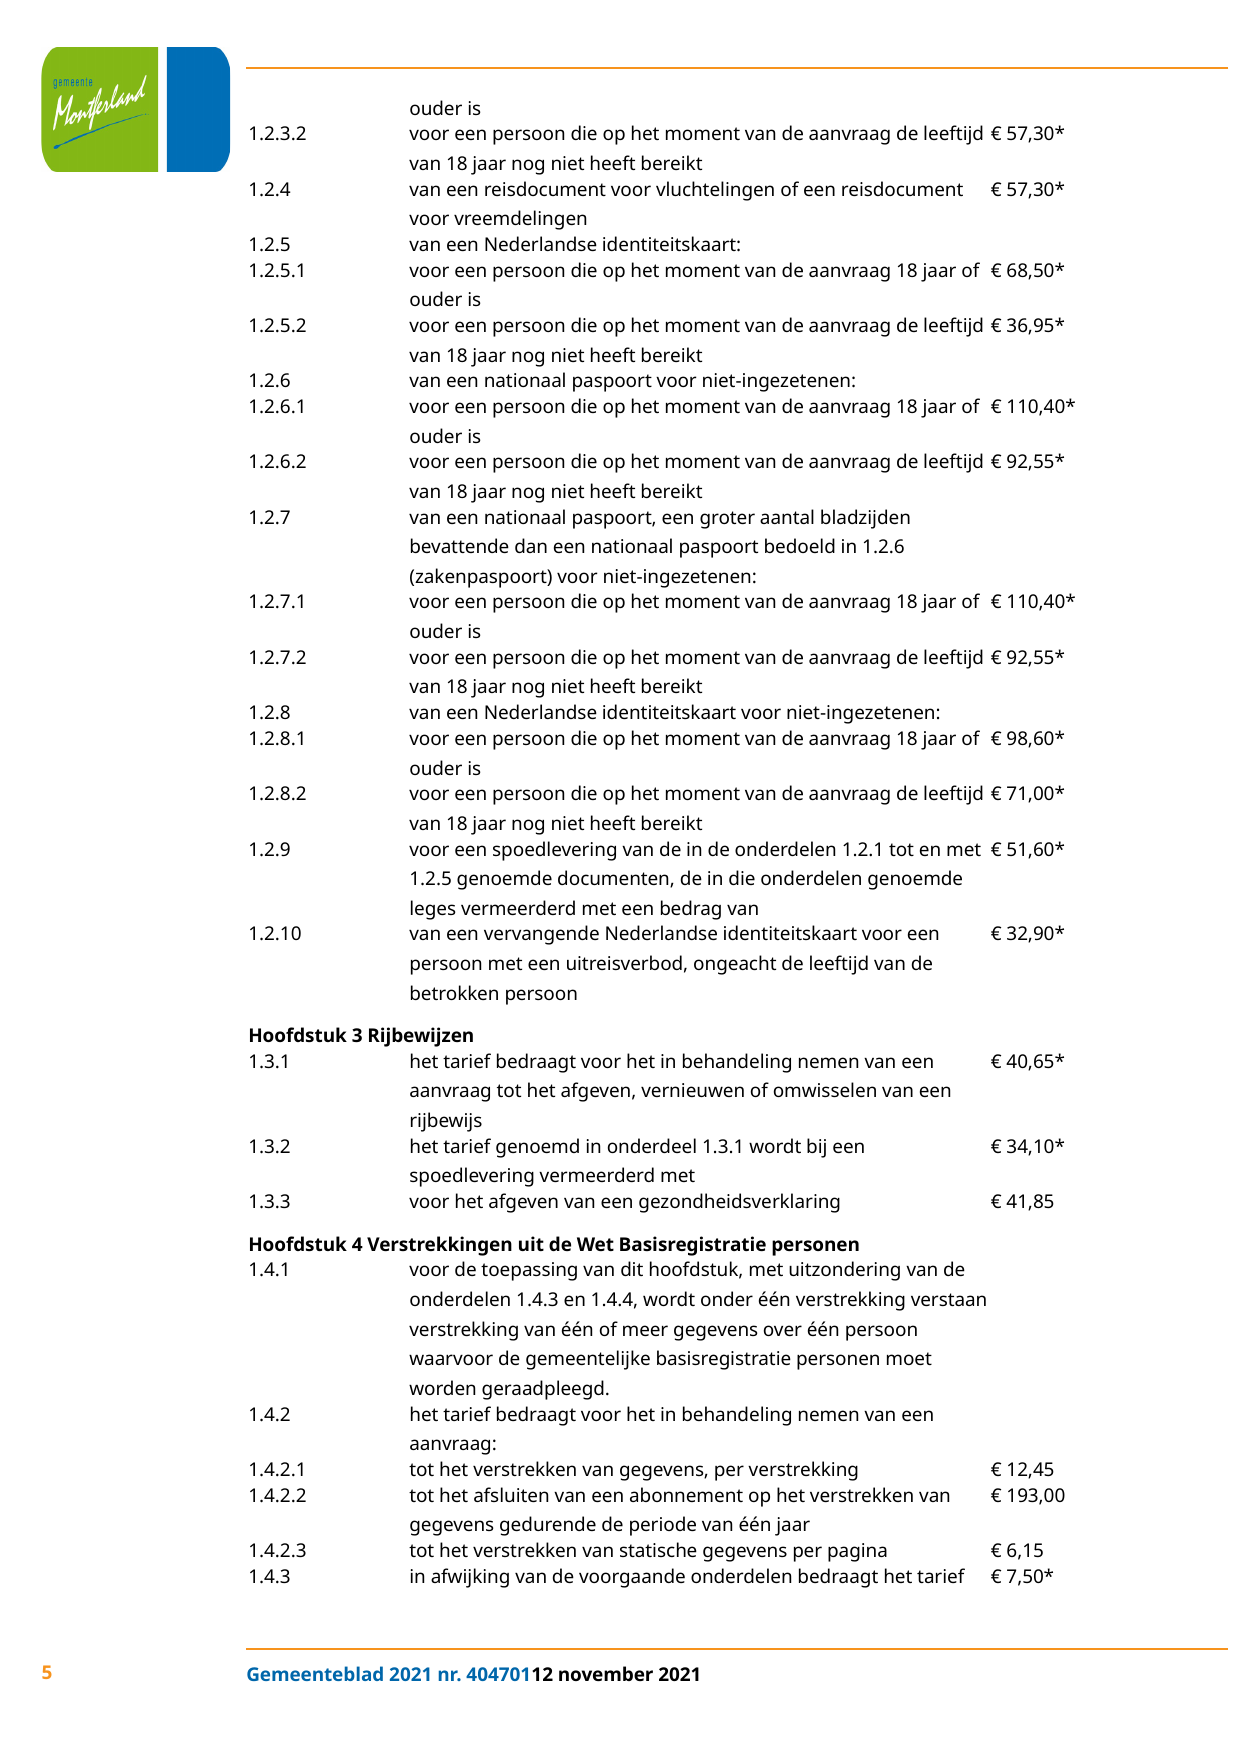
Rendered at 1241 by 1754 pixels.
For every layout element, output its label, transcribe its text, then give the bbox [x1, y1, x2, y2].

table_cell [991, 504, 1152, 589]
table_cell 1.3.3 [248, 1188, 409, 1214]
table_cell 1.4.2 [248, 1401, 409, 1456]
table_cell € 51,60* [991, 836, 1152, 921]
table_cell voor een persoon die op het moment van de aanvraag de leeftijd van 18 jaar nog niet heeft bereikt [409, 644, 991, 699]
table_cell voor een persoon die op het moment van de aanvraag de leeftijd van 18 jaar nog niet heeft bereikt [409, 312, 991, 367]
table_header voor de toepassing van dit hoofdstuk, met uitzondering van de onderdelen 1.4.3 en 1.4.4, wordt onder één verstrekking verstaan verstrekking van één of meer gegevens over één persoon waarvoor de gemeentelijke basisregistratie personen moet worden geraadpleegd. [409, 1257, 991, 1401]
table_header 1.3.1 [248, 1048, 409, 1133]
table_cell 1.2.3.2 [248, 121, 409, 176]
table_cell van een nationaal paspoort, een groter aantal bladzijden bevattende dan een nationaal paspoort bedoeld in 1.2.6 (zakenpaspoort) voor niet-ingezetenen: [409, 504, 991, 589]
table_cell het tarief bedraagt voor het in behandeling nemen van een aanvraag: [409, 1401, 991, 1456]
table_cell voor een persoon die op het moment van de aanvraag de leeftijd van 18 jaar nog niet heeft bereikt [409, 780, 991, 836]
table_cell 1.2.9 [248, 836, 409, 921]
table_header het tarief bedraagt voor het in behandeling nemen van een aanvraag tot het afgeven, vernieuwen of omwisselen van een rijbewijs [409, 1048, 991, 1133]
table_cell 1.2.7.1 [248, 589, 409, 644]
table_cell 1.2.6.2 [248, 449, 409, 504]
table_cell € 110,40* [991, 393, 1152, 448]
table_cell 1.2.5.2 [248, 312, 409, 367]
table_cell € 57,30* [991, 121, 1152, 176]
table_cell € 92,55* [991, 449, 1152, 504]
table_cell € 7,50* [991, 1563, 1152, 1588]
table_cell voor een persoon die op het moment van de aanvraag 18 jaar of ouder is [409, 725, 991, 780]
table_cell van een nationaal paspoort voor niet-ingezetenen: [409, 368, 991, 393]
table_cell 1.3.2 [248, 1133, 409, 1188]
table_cell € 41,85 [991, 1188, 1152, 1214]
table_cell tot het afsluiten van een abonnement op het verstrekken van gegevens gedurende de periode van één jaar [409, 1482, 991, 1537]
table_cell 1.2.4 [248, 176, 409, 231]
table_cell 1.4.2.1 [248, 1456, 409, 1482]
table_cell € 32,90* [991, 921, 1152, 1006]
table_cell 1.4.2.3 [248, 1537, 409, 1563]
table_cell voor een persoon die op het moment van de aanvraag de leeftijd van 18 jaar nog niet heeft bereikt [409, 121, 991, 176]
text Hoofdstuk 4 Verstrekkingen uit de Wet Basisregistratie personen [248, 1231, 1152, 1257]
table_cell [991, 699, 1152, 725]
table_cell 1.4.3 [248, 1563, 409, 1588]
table_cell [991, 368, 1152, 393]
table_cell 1.4.2.2 [248, 1482, 409, 1537]
table_cell van een Nederlandse identiteitskaart: [409, 231, 991, 257]
table_cell € 12,45 [991, 1456, 1152, 1482]
table_cell € 6,15 [991, 1537, 1152, 1563]
table_cell € 193,00 [991, 1482, 1152, 1537]
table_cell het tarief genoemd in onderdeel 1.3.1 wordt bij een spoedlevering vermeerderd met [409, 1133, 991, 1188]
table_cell tot het verstrekken van statische gegevens per pagina [409, 1537, 991, 1563]
table_cell € 68,50* [991, 257, 1152, 312]
table_cell € 34,10* [991, 1133, 1152, 1188]
table_cell voor een spoedlevering van de in de onderdelen 1.2.1 tot en met 1.2.5 genoemde documenten, de in die onderdelen genoemde leges vermeerderd met een bedrag van [409, 836, 991, 921]
table_cell 1.2.8.1 [248, 725, 409, 780]
table_cell voor een persoon die op het moment van de aanvraag 18 jaar of ouder is [409, 393, 991, 448]
table_header [991, 1257, 1152, 1401]
table_cell 1.2.8.2 [248, 780, 409, 836]
table_cell € 36,95* [991, 312, 1152, 367]
table_cell voor het afgeven van een gezondheidsverklaring [409, 1188, 991, 1214]
table_cell € 110,40* [991, 589, 1152, 644]
table_cell 1.2.7 [248, 504, 409, 589]
table_cell € 92,55* [991, 644, 1152, 699]
table_cell tot het verstrekken van gegevens, per verstrekking [409, 1456, 991, 1482]
table_cell voor een persoon die op het moment van de aanvraag de leeftijd van 18 jaar nog niet heeft bereikt [409, 449, 991, 504]
table_header € 40,65* [991, 1048, 1152, 1133]
table_cell 1.2.6 [248, 368, 409, 393]
picture [41, 47, 231, 172]
table_cell voor een persoon die op het moment van de aanvraag 18 jaar of ouder is [409, 257, 991, 312]
table_cell € 57,30* [991, 176, 1152, 231]
text Hoofdstuk 3 Rijbewijzen [248, 1022, 1152, 1048]
table_cell € 71,00* [991, 780, 1152, 836]
table_cell 1.2.5 [248, 231, 409, 257]
table_cell 1.2.6.1 [248, 393, 409, 448]
table_cell 1.2.5.1 [248, 257, 409, 312]
table_cell van een vervangende Nederlandse identiteitskaart voor een persoon met een uitreisverbod, ongeacht de leeftijd van de betrokken persoon [409, 921, 991, 1006]
table_cell [991, 95, 1152, 121]
table_cell voor een persoon die op het moment van de aanvraag 18 jaar of ouder is [409, 589, 991, 644]
table_header 1.4.1 [248, 1257, 409, 1401]
table_cell 1.2.10 [248, 921, 409, 1006]
table_cell 1.2.7.2 [248, 644, 409, 699]
table_cell € 98,60* [991, 725, 1152, 780]
table_cell van een Nederlandse identiteitskaart voor niet-ingezetenen: [409, 699, 991, 725]
table_cell van een reisdocument voor vluchtelingen of een reisdocument voor vreemdelingen [409, 176, 991, 231]
table_cell [248, 95, 409, 121]
table_cell in afwijking van de voorgaande onderdelen bedraagt het tarief [409, 1563, 991, 1588]
table_cell 1.2.8 [248, 699, 409, 725]
table_cell [991, 1401, 1152, 1456]
table_cell ouder is [409, 95, 991, 121]
table_cell [991, 231, 1152, 257]
